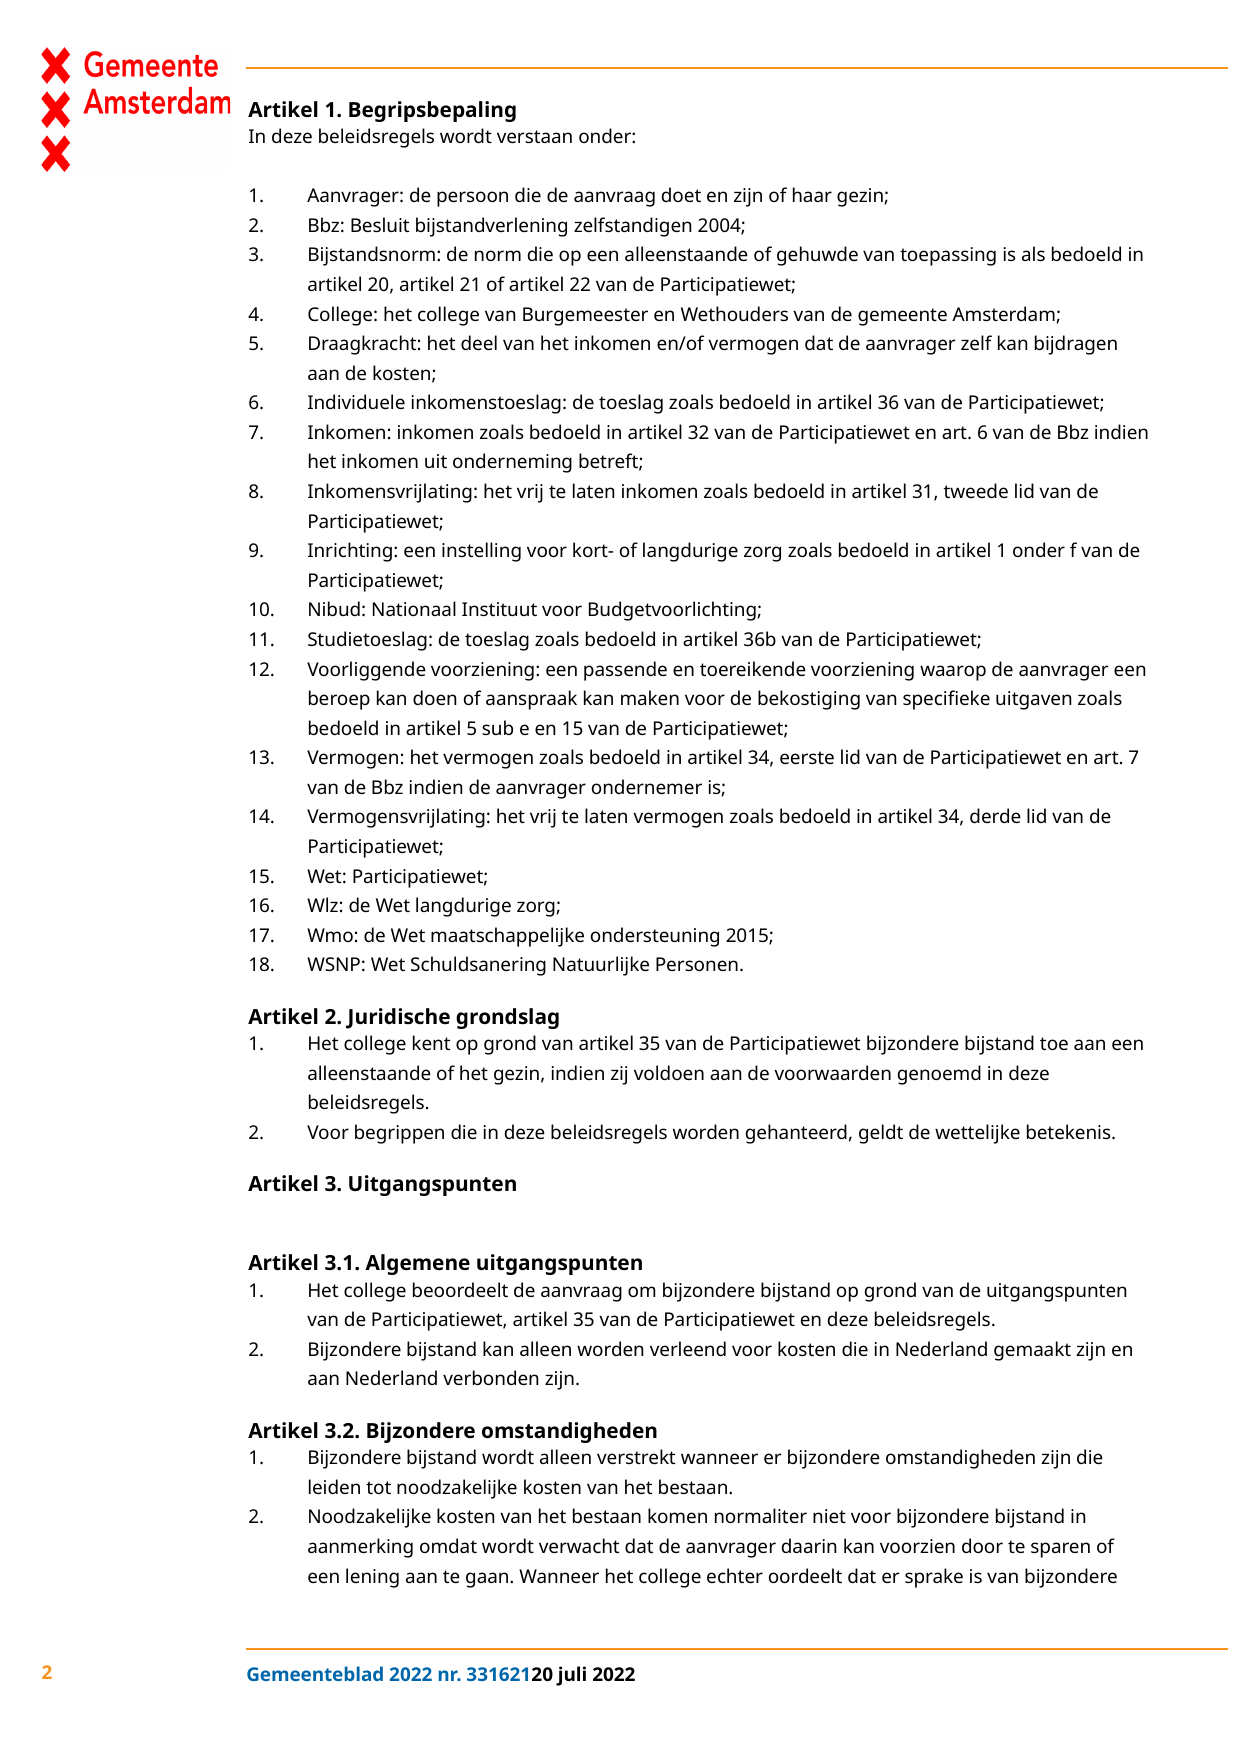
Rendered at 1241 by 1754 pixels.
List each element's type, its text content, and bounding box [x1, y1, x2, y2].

list Bijzondere bijstand kan alleen worden verleend voor kosten die in Nederland gemaakt zijn en aan Nederland verbonden zijn. [248, 1336, 1152, 1391]
text Artikel 3. Uitgangspunten [248, 1169, 1152, 1198]
list College: het college van Burgemeester en Wethouders van de gemeente Amsterdam; [248, 301, 1152, 326]
list Bijzondere bijstand wordt alleen verstrekt wanneer er bijzondere omstandigheden zijn die leiden tot noodzakelijke kosten van het bestaan. [248, 1444, 1152, 1500]
list Individuele inkomenstoeslag: de toeslag zoals bedoeld in artikel 36 van de Participatiewet; [248, 389, 1152, 415]
picture [41, 47, 231, 172]
list Noodzakelijke kosten van het bestaan komen normaliter niet voor bijzondere bijstand in aanmerking omdat wordt verwacht dat de aanvrager daarin kan voorzien door te sparen of een lening aan te gaan. Wanneer het college echter oordeelt dat er sprake is van bijzondere [248, 1504, 1152, 1588]
list Nibud: Nationaal Instituut voor Budgetvoorlichting; [248, 597, 1152, 622]
list Het college kent op grond van artikel 35 van de Participatiewet bijzondere bijstand toe aan een alleenstaande of het gezin, indien zij voldoen aan de voorwaarden genoemd in deze beleidsregels. [248, 1030, 1152, 1115]
list Studietoeslag: de toeslag zoals bedoeld in artikel 36b van de Participatiewet; [248, 626, 1152, 652]
list Aanvrager: de persoon die de aanvraag doet en zijn of haar gezin; [248, 182, 1152, 208]
list Wmo: de Wet maatschappelijke ondersteuning 2015; [248, 922, 1152, 948]
list Voor begrippen die in deze beleidsregels worden gehanteerd, geldt de wettelijke betekenis. [248, 1119, 1152, 1145]
list Bbz: Besluit bijstandverlening zelfstandigen 2004; [248, 212, 1152, 238]
list WSNP: Wet Schuldsanering Natuurlijke Personen. [248, 952, 1152, 977]
text In deze beleidsregels wordt verstaan onder: [248, 123, 1152, 149]
text Artikel 2. Juridische grondslag [248, 1002, 1152, 1030]
list Draagkracht: het deel van het inkomen en/of vermogen dat de aanvrager zelf kan bijdragen aan de kosten; [248, 330, 1152, 386]
list Bijstandsnorm: de norm die op een alleenstaande of gehuwde van toepassing is als bedoeld in artikel 20, artikel 21 of artikel 22 van de Participatiewet; [248, 242, 1152, 297]
list Inkomen: inkomen zoals bedoeld in artikel 32 van de Participatiewet en art. 6 van de Bbz indien het inkomen uit onderneming betreft; [248, 419, 1152, 474]
text Artikel 3.2. Bijzondere omstandigheden [248, 1416, 1152, 1444]
list Wet: Participatiewet; [248, 863, 1152, 888]
list Vermogensvrijlating: het vrij te laten vermogen zoals bedoeld in artikel 34, derde lid van de Participatiewet; [248, 804, 1152, 859]
list Vermogen: het vermogen zoals bedoeld in artikel 34, eerste lid van de Participatiewet en art. 7 van de Bbz indien de aanvrager ondernemer is; [248, 744, 1152, 800]
list Voorliggende voorziening: een passende en toereikende voorziening waarop de aanvrager een beroep kan doen of aanspraak kan maken voor de bekostiging van specifieke uitgaven zoals bedoeld in artikel 5 sub e en 15 van de Participatiewet; [248, 656, 1152, 741]
text Artikel 3.1. Algemene uitgangspunten [248, 1248, 1152, 1277]
list Inkomensvrijlating: het vrij te laten inkomen zoals bedoeld in artikel 31, tweede lid van de Participatiewet; [248, 478, 1152, 533]
list Het college beoordeelt de aanvraag om bijzondere bijstand op grond van de uitgangspunten van de Participatiewet, artikel 35 van de Participatiewet en deze beleidsregels. [248, 1277, 1152, 1332]
list Inrichting: een instelling voor kort- of langdurige zorg zoals bedoeld in artikel 1 onder f van de Participatiewet; [248, 537, 1152, 593]
text Artikel 1. Begripsbepaling [248, 95, 1152, 123]
list Wlz: de Wet langdurige zorg; [248, 892, 1152, 918]
